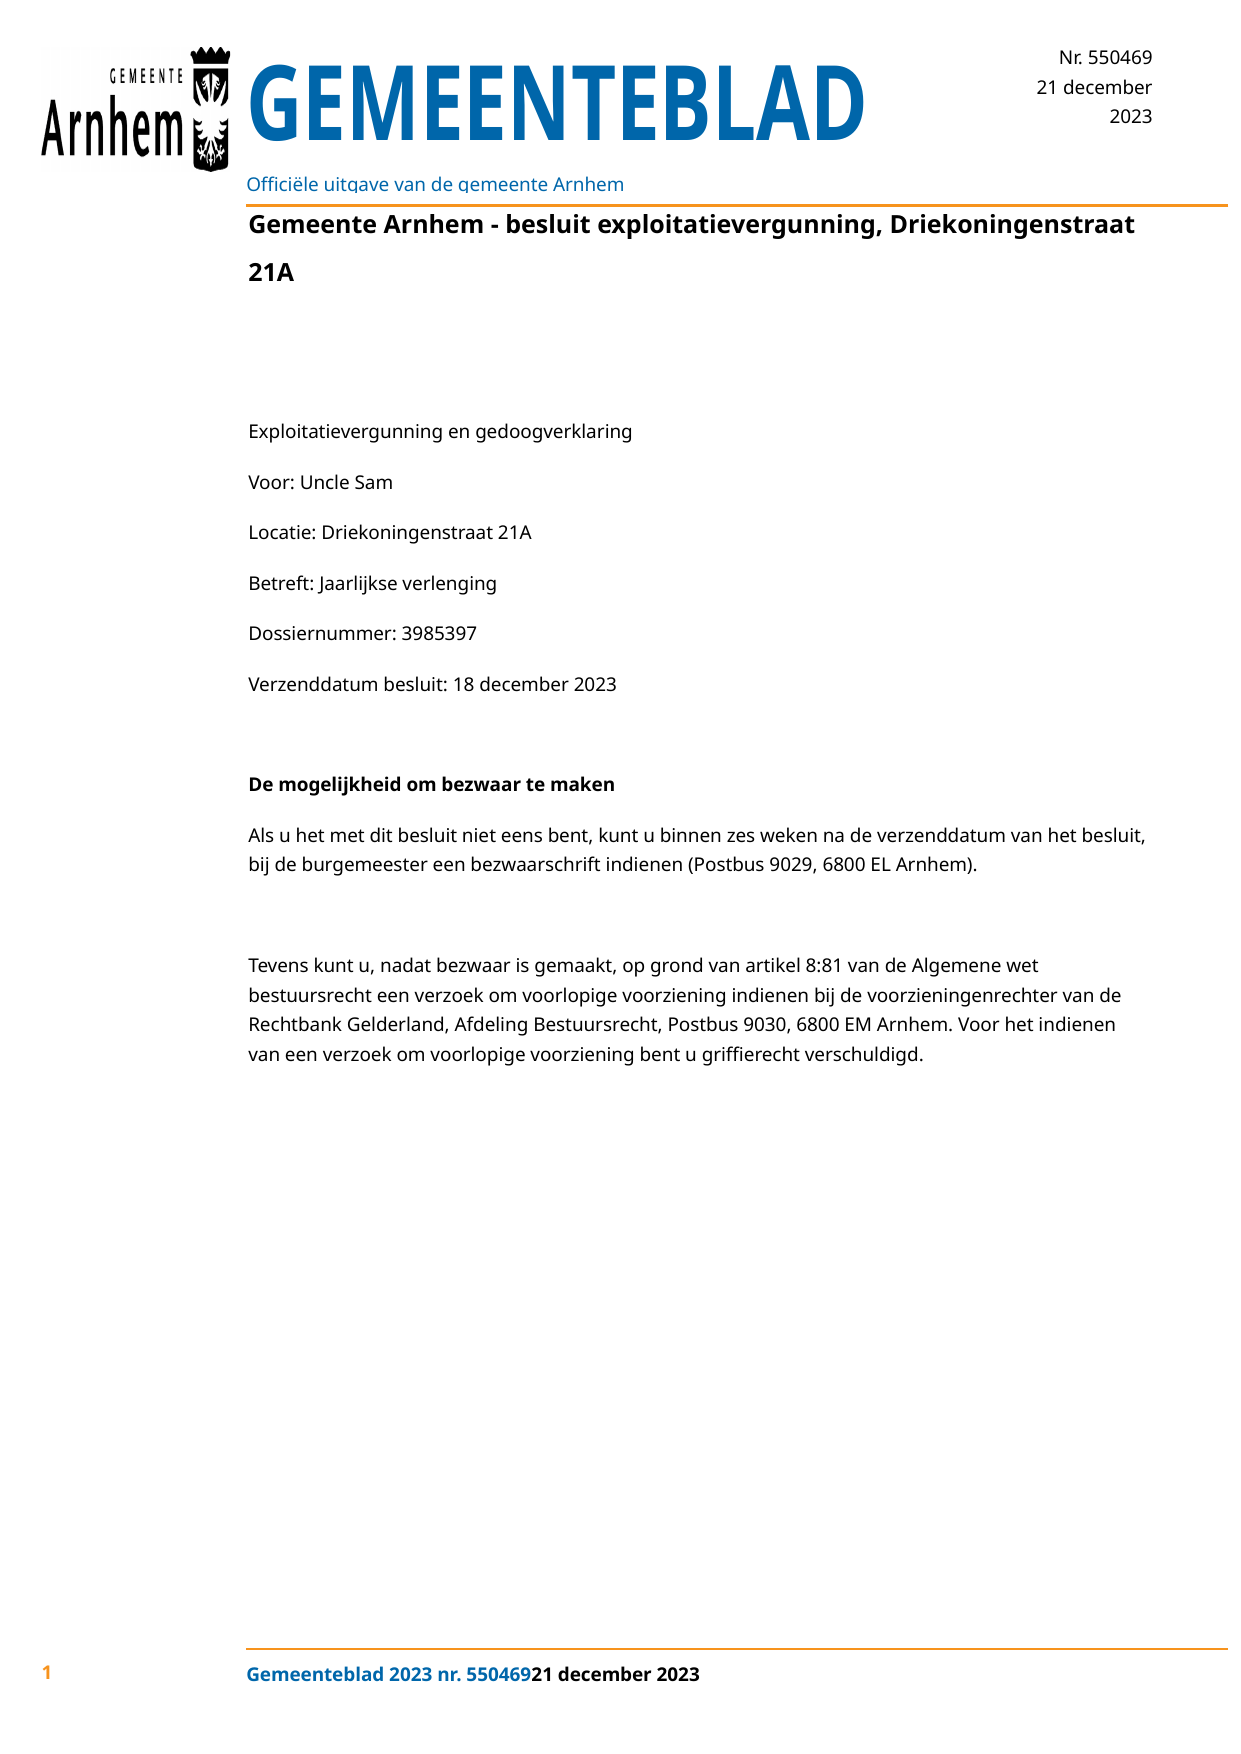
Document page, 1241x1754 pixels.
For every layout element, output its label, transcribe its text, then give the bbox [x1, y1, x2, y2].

text Exploitatievergunning en gedoogverklaring [248, 419, 1152, 444]
text Voor: Uncle Sam [248, 469, 1152, 495]
text Locatie: Driekoningenstraat 21A [248, 519, 1152, 545]
text De mogelijkheid om bezwaar te maken [248, 772, 1152, 797]
picture [41, 47, 231, 172]
text Betreft: Jaarlijkse verlenging [248, 570, 1152, 596]
text Tevens kunt u, nadat bezwaar is gemaakt, op grond van artikel 8:81 van de Algemene wet bestuursrecht een verzoek om voorlopige voorziening indienen bij de voorzieningenrechter van de Rechtbank Gelderland, Afdeling Bestuursrecht, Postbus 9030, 6800 EM Arnhem. Voor het indienen van een verzoek om voorlopige voorziening bent u griffierecht verschuldigd. [248, 952, 1152, 1067]
text Gemeente Arnhem - besluit exploitatievergunning, Driekoningenstraat 21A [248, 207, 1152, 288]
text Als u het met dit besluit niet eens bent, kunt u binnen zes weken na de verzenddatum van het besluit, bij de burgemeester een bezwaarschrift indienen (Postbus 9029, 6800 EL Arnhem). [248, 822, 1152, 877]
text Dossiernummer: 3985397 [248, 620, 1152, 646]
text Verzenddatum besluit: 18 december 2023 [248, 671, 1152, 697]
